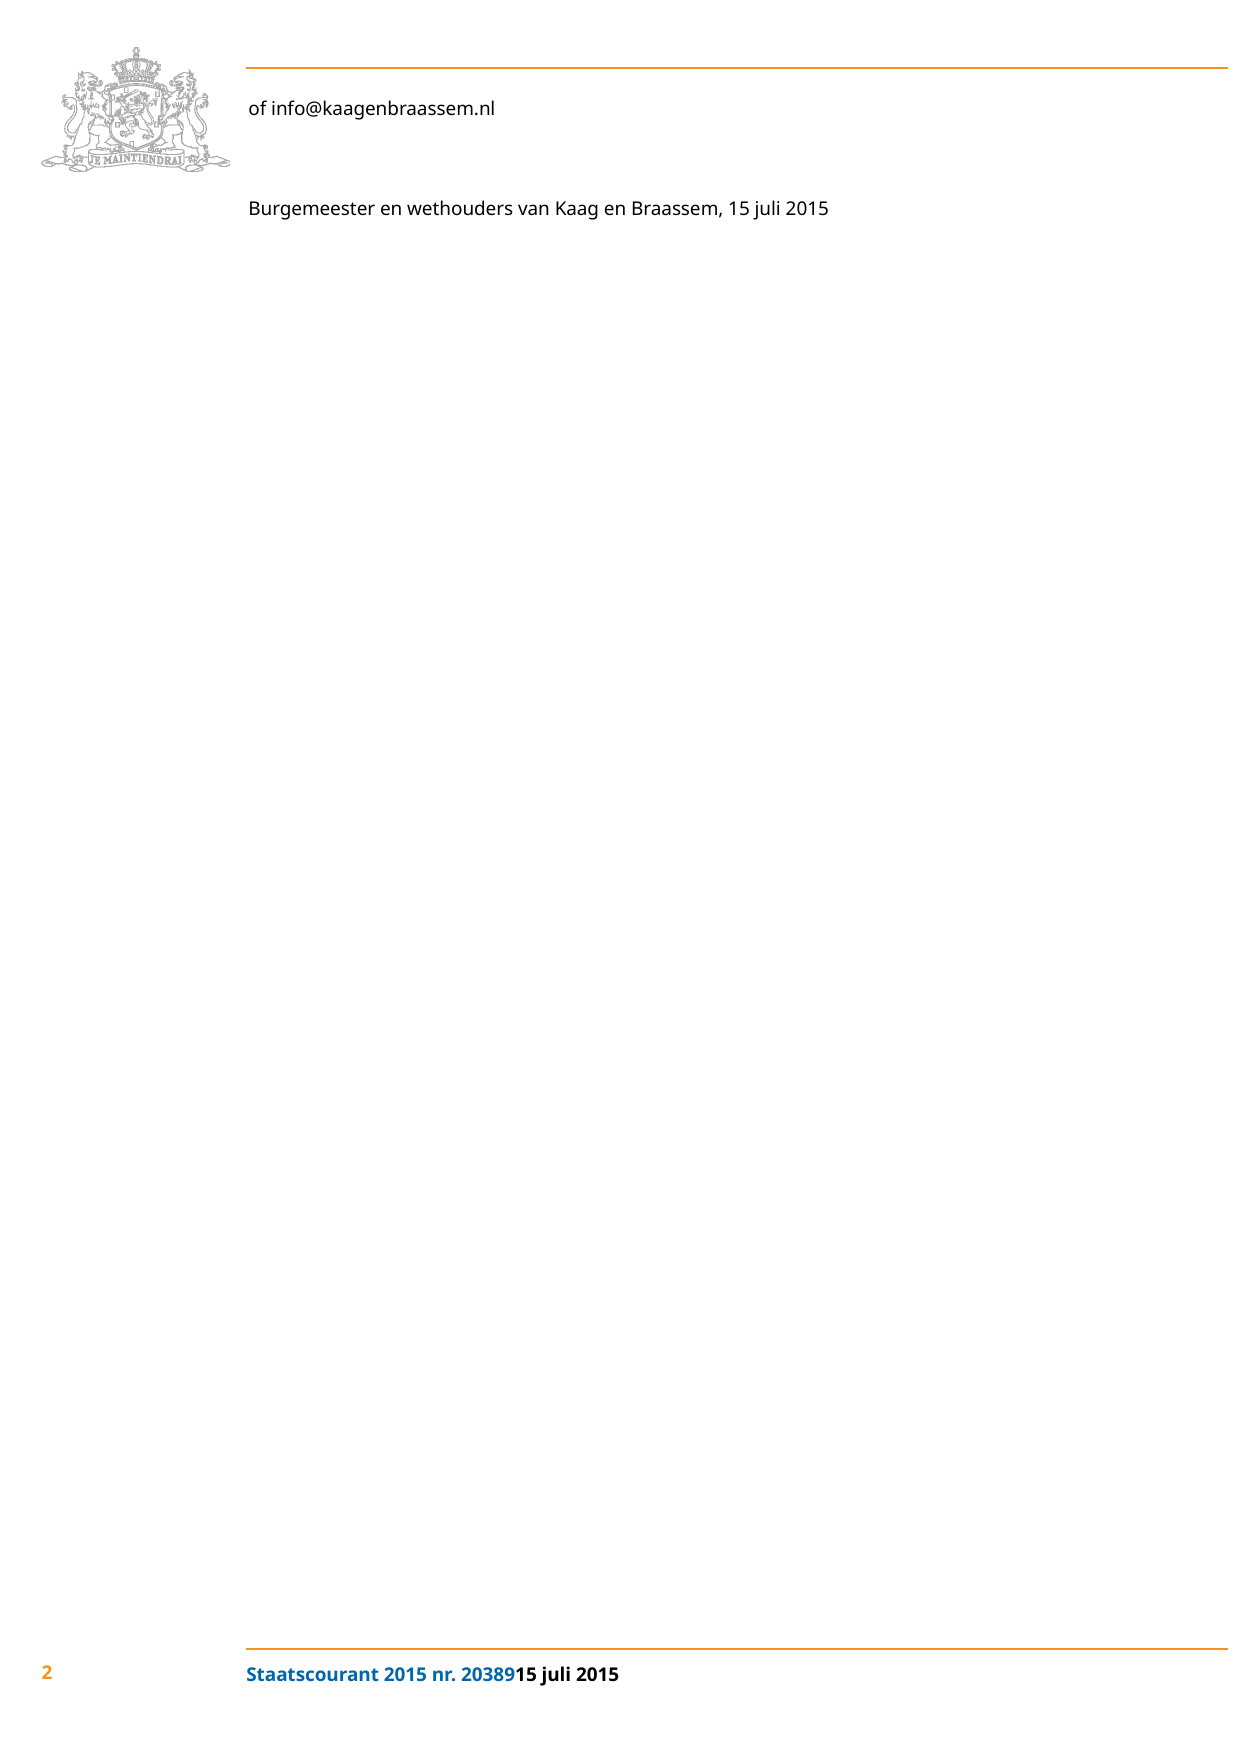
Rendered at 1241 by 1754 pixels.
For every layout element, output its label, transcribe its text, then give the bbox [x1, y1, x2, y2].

picture [41, 47, 231, 172]
text of info@kaagenbraassem.nl [248, 95, 1152, 121]
text Burgemeester en wethouders van Kaag en Braassem, 15 juli 2015 [248, 196, 1152, 221]
